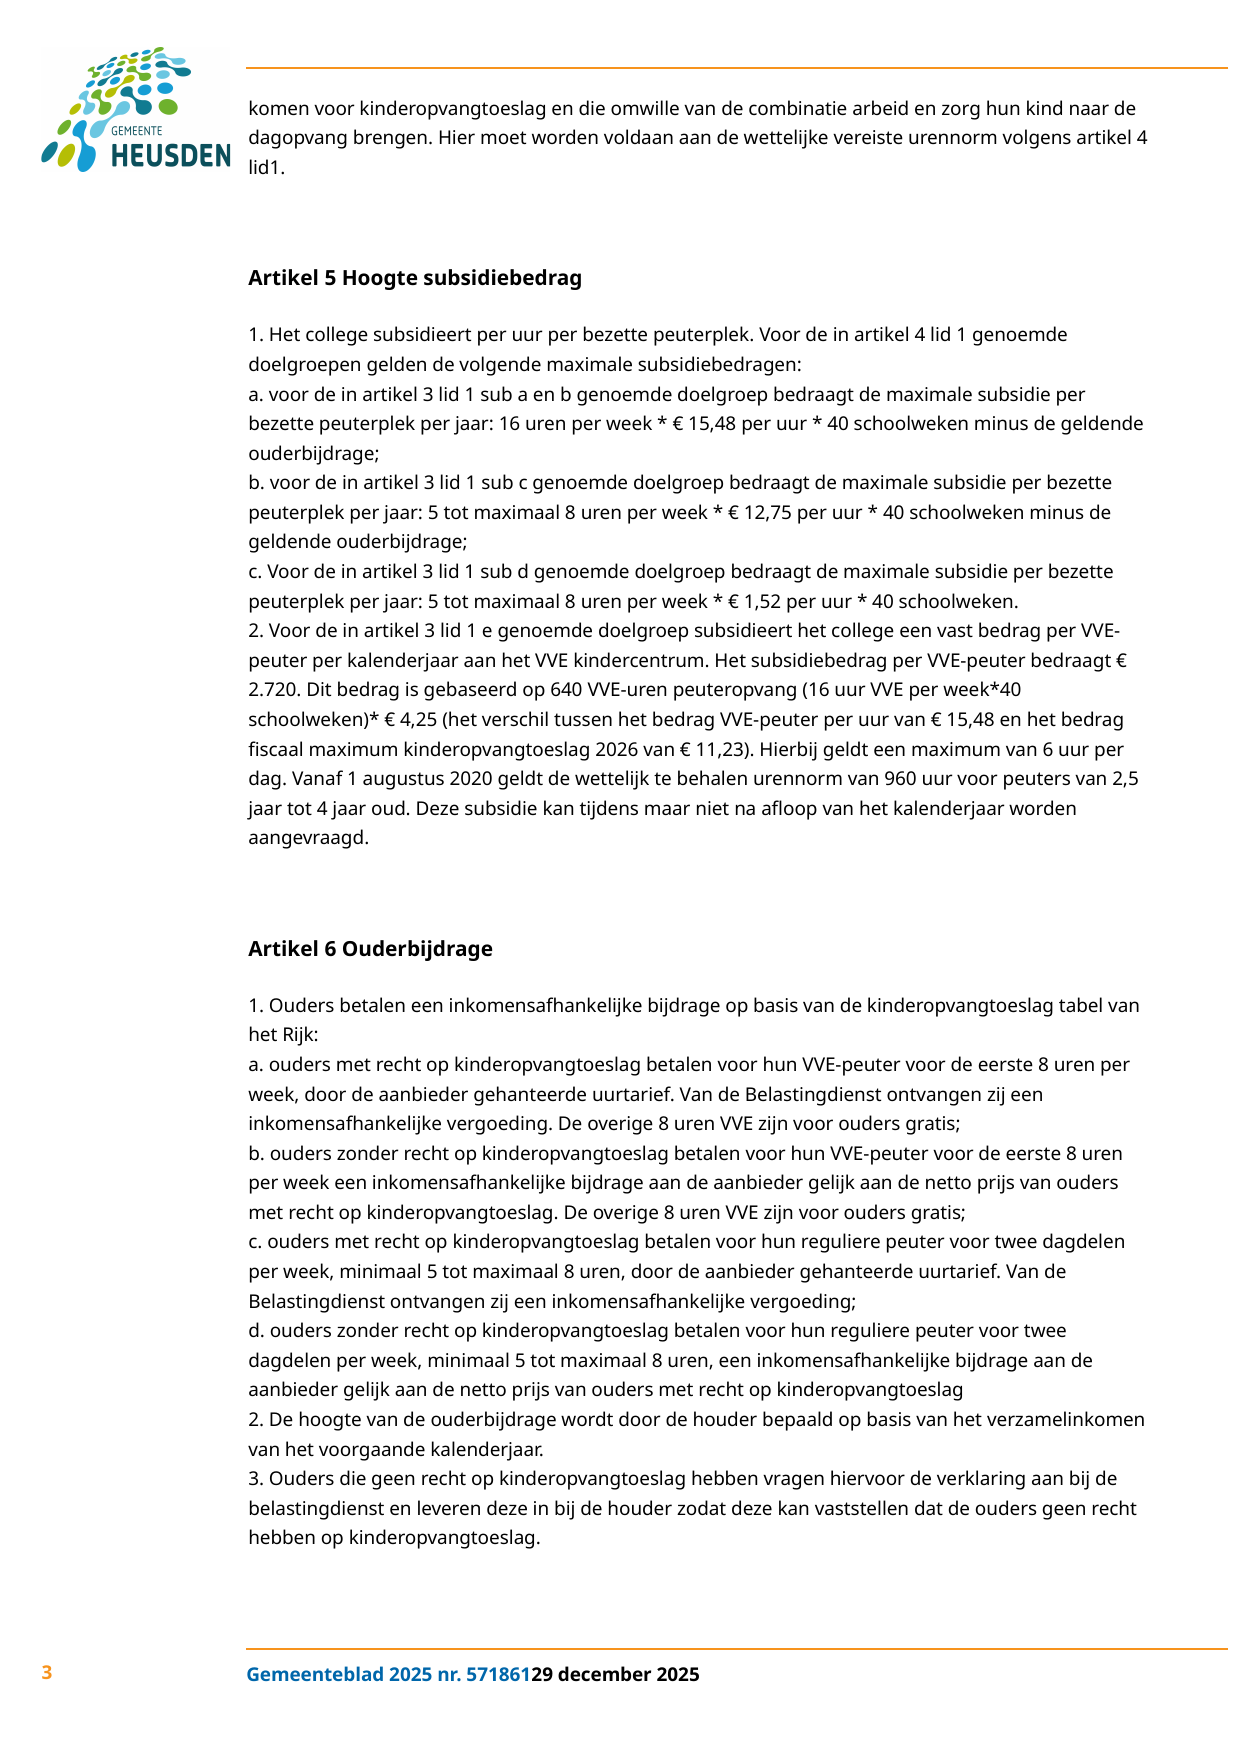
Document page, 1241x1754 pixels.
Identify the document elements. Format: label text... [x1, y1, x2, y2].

text Artikel 6 Ouderbijdrage [248, 934, 1152, 962]
text a. ouders met recht op kinderopvangtoeslag betalen voor hun VVE-peuter voor de eerste 8 uren per week, door de aanbieder gehanteerde uurtarief. Van de Belastingdienst ontvangen zij een inkomensafhankelijke vergoeding. De overige 8 uren VVE zijn voor ouders gratis; [248, 1051, 1152, 1136]
text 2. Voor de in artikel 3 lid 1 e genoemde doelgroep subsidieert het college een vast bedrag per VVE-peuter per kalenderjaar aan het VVE kindercentrum. Het subsidiebedrag per VVE-peuter bedraagt € 2.720. Dit bedrag is gebaseerd op 640 VVE-uren peuteropvang (16 uur VVE per week*40 schoolweken)* € 4,25 (het verschil tussen het bedrag VVE-peuter per uur van € 15,48 en het bedrag fiscaal maximum kinderopvangtoeslag 2026 van € 11,23). Hierbij geldt een maximum van 6 uur per dag. Vanaf 1 augustus 2020 geldt de wettelijk te behalen urennorm van 960 uur voor peuters van 2,5 jaar tot 4 jaar oud. Deze subsidie kan tijdens maar niet na afloop van het kalenderjaar worden aangevraagd. [248, 617, 1152, 850]
text komen voor kinderopvangtoeslag en die omwille van de combinatie arbeid en zorg hun kind naar de dagopvang brengen. Hier moet worden voldaan aan de wettelijke vereiste urennorm volgens artikel 4 lid1. [248, 95, 1152, 180]
text 1. Het college subsidieert per uur per bezette peuterplek. Voor de in artikel 4 lid 1 genoemde doelgroepen gelden de volgende maximale subsidiebedragen: [248, 322, 1152, 377]
text d. ouders zonder recht op kinderopvangtoeslag betalen voor hun reguliere peuter voor twee dagdelen per week, minimaal 5 tot maximaal 8 uren, een inkomensafhankelijke bijdrage aan de aanbieder gelijk aan de netto prijs van ouders met recht op kinderopvangtoeslag [248, 1317, 1152, 1402]
text 2. De hoogte van de ouderbijdrage wordt door de houder bepaald op basis van het verzamelinkomen van het voorgaande kalenderjaar. [248, 1406, 1152, 1462]
text Artikel 5 Hoogte subsidiebedrag [248, 263, 1152, 292]
text b. voor de in artikel 3 lid 1 sub c genoemde doelgroep bedraagt de maximale subsidie per bezette peuterplek per jaar: 5 tot maximaal 8 uren per week * € 12,75 per uur * 40 schoolweken minus de geldende ouderbijdrage; [248, 469, 1152, 554]
text 1. Ouders betalen een inkomensafhankelijke bijdrage op basis van de kinderopvangtoeslag tabel van het Rijk: [248, 992, 1152, 1047]
picture [41, 47, 231, 172]
text c. ouders met recht op kinderopvangtoeslag betalen voor hun reguliere peuter voor twee dagdelen per week, minimaal 5 tot maximaal 8 uren, door de aanbieder gehanteerde uurtarief. Van de Belastingdienst ontvangen zij een inkomensafhankelijke vergoeding; [248, 1229, 1152, 1314]
text c. Voor de in artikel 3 lid 1 sub d genoemde doelgroep bedraagt de maximale subsidie per bezette peuterplek per jaar: 5 tot maximaal 8 uren per week * € 1,52 per uur * 40 schoolweken. [248, 558, 1152, 613]
text a. voor de in artikel 3 lid 1 sub a en b genoemde doelgroep bedraagt de maximale subsidie per bezette peuterplek per jaar: 16 uren per week * € 15,48 per uur * 40 schoolweken minus de geldende ouderbijdrage; [248, 381, 1152, 466]
text b. ouders zonder recht op kinderopvangtoeslag betalen voor hun VVE-peuter voor de eerste 8 uren per week een inkomensafhankelijke bijdrage aan de aanbieder gelijk aan de netto prijs van ouders met recht op kinderopvangtoeslag. De overige 8 uren VVE zijn voor ouders gratis; [248, 1140, 1152, 1225]
text 3. Ouders die geen recht op kinderopvangtoeslag hebben vragen hiervoor de verklaring aan bij de belastingdienst en leveren deze in bij de houder zodat deze kan vaststellen dat de ouders geen recht hebben op kinderopvangtoeslag. [248, 1465, 1152, 1550]
